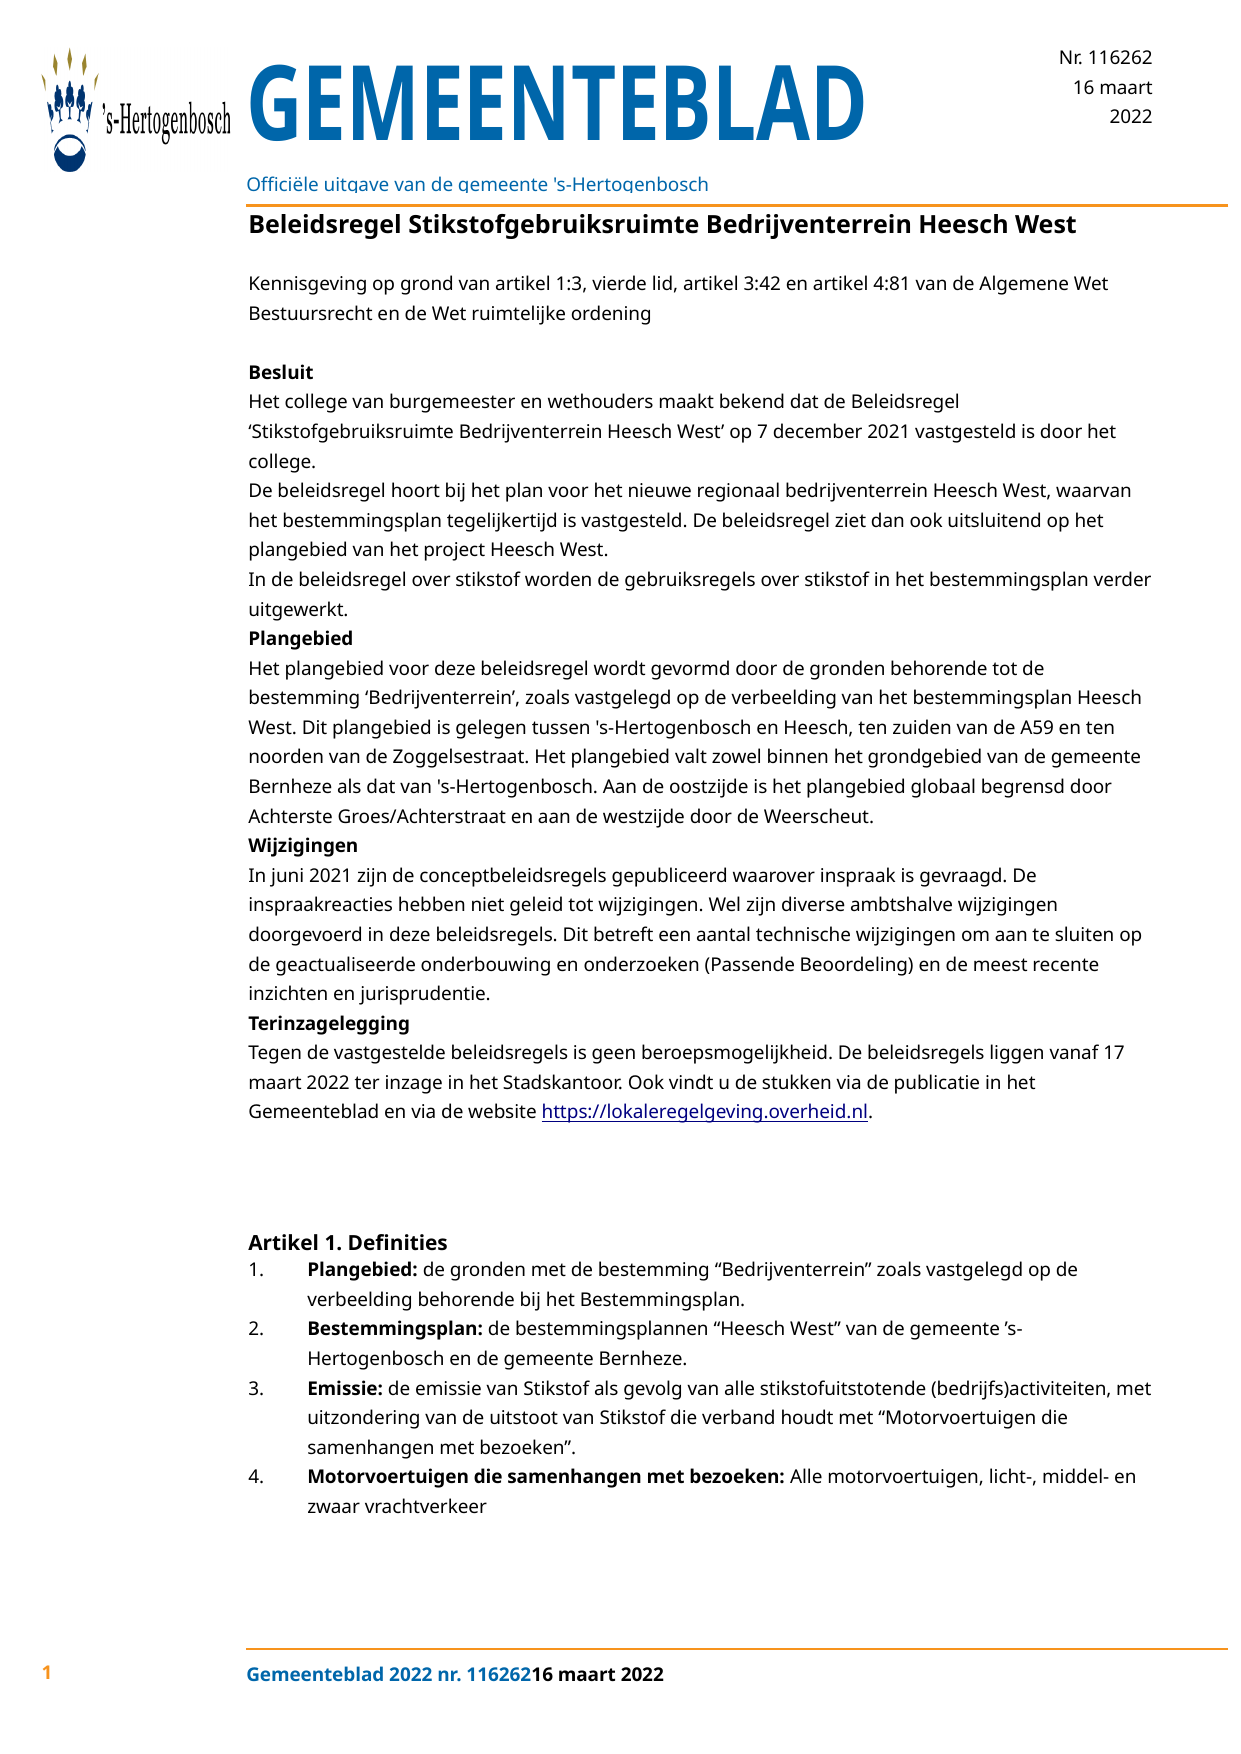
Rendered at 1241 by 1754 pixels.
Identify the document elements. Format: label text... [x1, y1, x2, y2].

text In de beleidsregel over stikstof worden de gebruiksregels over stikstof in het bestemmingsplan verder uitgewerkt. [248, 566, 1152, 621]
text Het college van burgemeester en wethouders maakt bekend dat de Beleidsregel ‘Stikstofgebruiksruimte Bedrijventerrein Heesch West’ op 7 december 2021 vastgesteld is door het college. [248, 389, 1152, 473]
picture [41, 47, 231, 172]
text Kennisgeving op grond van artikel 1:3, vierde lid, artikel 3:42 en artikel 4:81 van de Algemene Wet Bestuursrecht en de Wet ruimtelijke ordening [248, 270, 1152, 326]
list Bestemmingsplan: de bestemmingsplannen “Heesch West” van de gemeente ’s-Hertogenbosch en de gemeente Bernheze. [248, 1316, 1152, 1371]
text Beleidsregel Stikstofgebruiksruimte Bedrijventerrein Heesch West [248, 207, 1152, 241]
text Besluit [248, 359, 1152, 385]
text Artikel 1. Definities [248, 1228, 1152, 1256]
text Tegen de vastgestelde beleidsregels is geen beroepsmogelijkheid. De beleidsregels liggen vanaf 17 maart 2022 ter inzage in het Stadskantoor. Ook vindt u de stukken via de publicatie in het Gemeenteblad en via de website https://lokaleregelgeving.overheid.nl. [248, 1039, 1152, 1124]
text In juni 2021 zijn de conceptbeleidsregels gepubliceerd waarover inspraak is gevraagd. De inspraakreacties hebben niet geleid tot wijzigingen. Wel zijn diverse ambtshalve wijzigingen doorgevoerd in deze beleidsregels. Dit betreft een aantal technische wijzigingen om aan te sluiten op de geactualiseerde onderbouwing en onderzoeken (Passende Beoordeling) en de meest recente inzichten en jurisprudentie. [248, 862, 1152, 1006]
list Motorvoertuigen die samenhangen met bezoeken: Alle motorvoertuigen, licht-, middel- en zwaar vrachtverkeer [248, 1463, 1152, 1519]
text De beleidsregel hoort bij het plan voor het nieuwe regionaal bedrijventerrein Heesch West, waarvan het bestemmingsplan tegelijkertijd is vastgesteld. De beleidsregel ziet dan ook uitsluitend op het plangebied van het project Heesch West. [248, 477, 1152, 562]
list Emissie: de emissie van Stikstof als gevolg van alle stikstofuitstotende (bedrijfs)activiteiten, met uitzondering van de uitstoot van Stikstof die verband houdt met “Motorvoertuigen die samenhangen met bezoeken”. [248, 1375, 1152, 1459]
text Terinzagelegging [248, 1010, 1152, 1036]
text Het plangebied voor deze beleidsregel wordt gevormd door de gronden behorende tot de bestemming ‘Bedrijventerrein’, zoals vastgelegd op de verbeelding van het bestemmingsplan Heesch West. Dit plangebied is gelegen tussen 's-Hertogenbosch en Heesch, ten zuiden van de A59 en ten noorden van de Zoggelsestraat. Het plangebied valt zowel binnen het grondgebied van de gemeente Bernheze als dat van 's-Hertogenbosch. Aan de oostzijde is het plangebied globaal begrensd door Achterste Groes/Achterstraat en aan de westzijde door de Weerscheut. [248, 655, 1152, 828]
text Plangebied [248, 625, 1152, 651]
text Wijzigingen [248, 832, 1152, 858]
list Plangebied: de gronden met de bestemming “Bedrijventerrein” zoals vastgelegd op de verbeelding behorende bij het Bestemmingsplan. [248, 1256, 1152, 1312]
